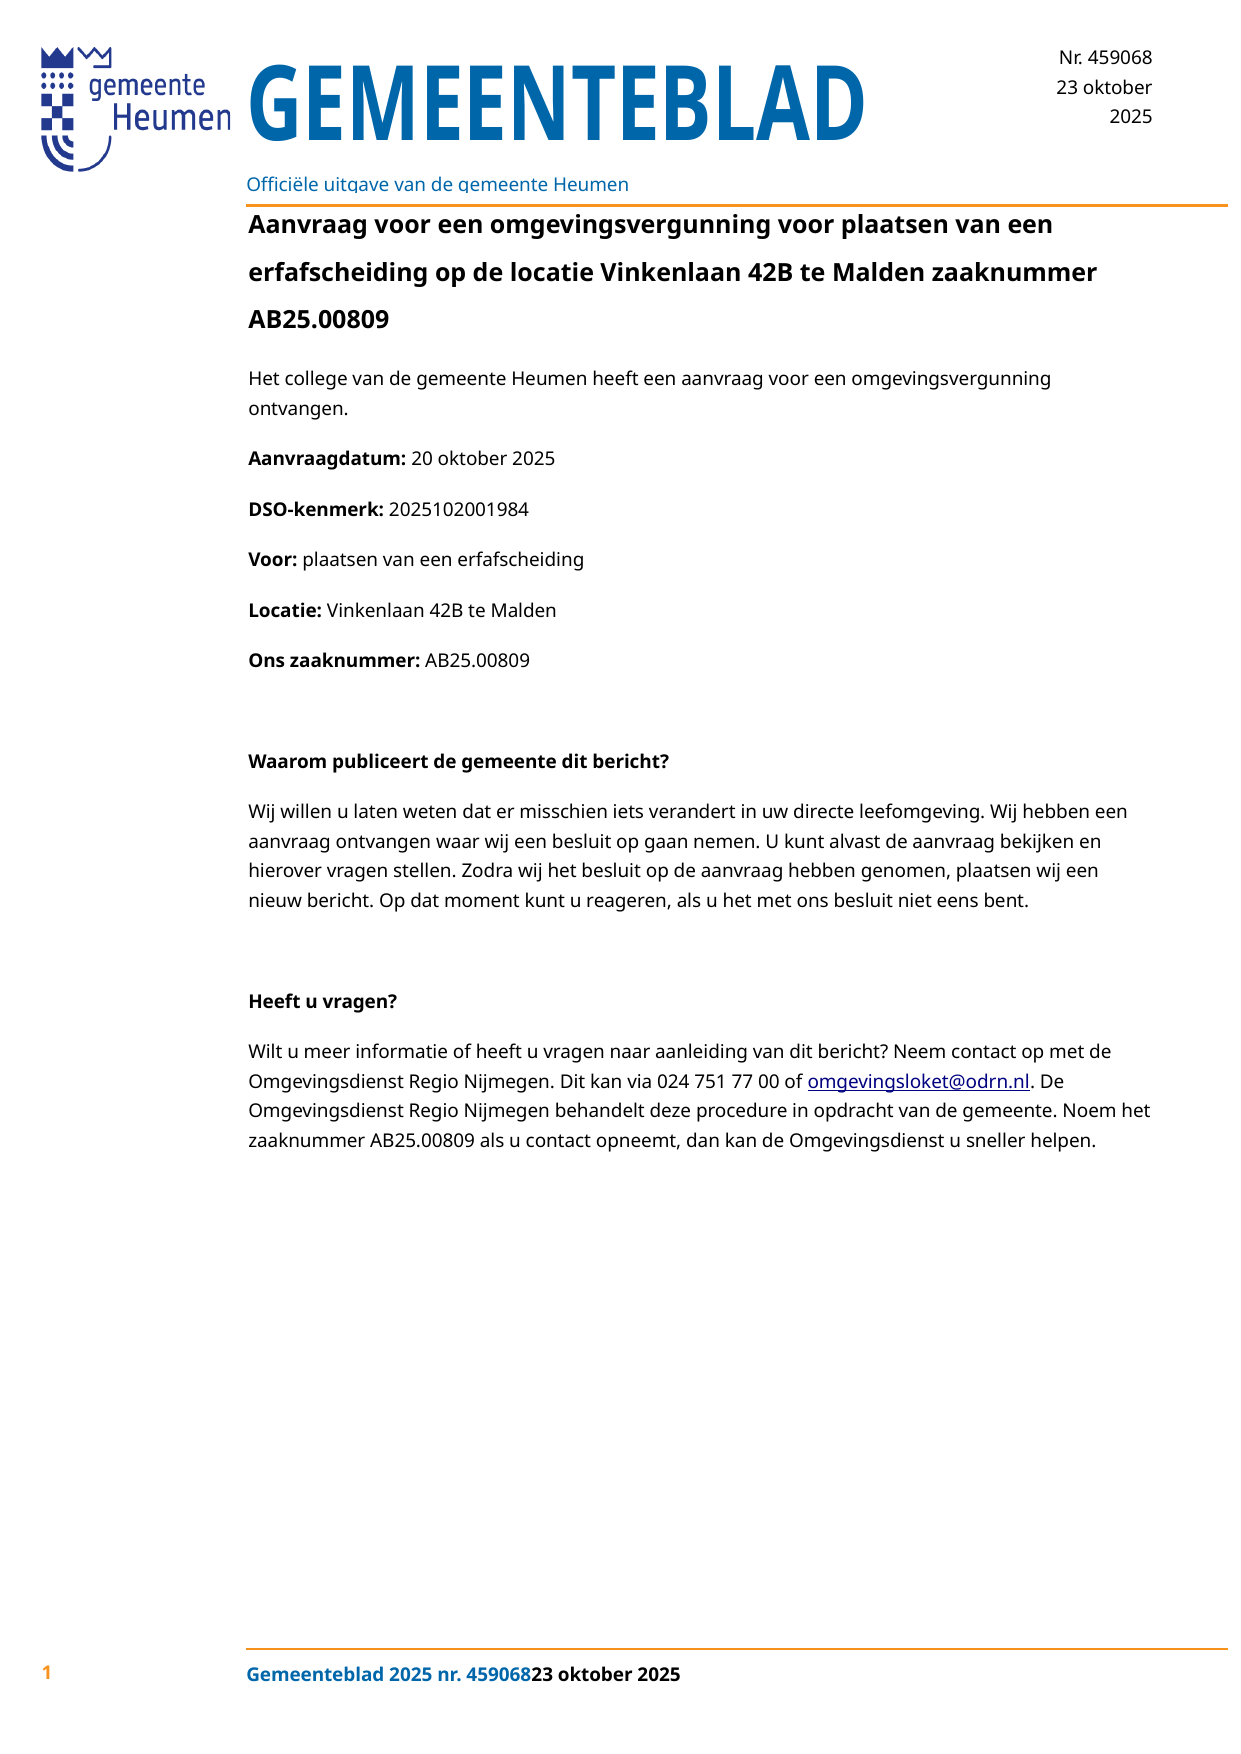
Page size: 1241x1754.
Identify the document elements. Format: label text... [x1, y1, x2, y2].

text Waarom publiceert de gemeente dit bericht? [248, 748, 1152, 774]
text DSO-kenmerk: 2025102001984 [248, 496, 1152, 522]
text Voor: plaatsen van een erfafscheiding [248, 546, 1152, 572]
text Heeft u vragen? [248, 988, 1152, 1014]
text Het college van de gemeente Heumen heeft een aanvraag voor een omgevingsvergunning ontvangen. [248, 366, 1152, 421]
picture [41, 47, 231, 172]
text Wij willen u laten weten dat er misschien iets verandert in uw directe leefomgeving. Wij hebben een aanvraag ontvangen waar wij een besluit op gaan nemen. U kunt alvast de aanvraag bekijken en hierover vragen stellen. Zodra wij het besluit op de aanvraag hebben genomen, plaatsen wij een nieuw bericht. Op dat moment kunt u reageren, als u het met ons besluit niet eens bent. [248, 798, 1152, 913]
text Locatie: Vinkenlaan 42B te Malden [248, 597, 1152, 622]
text Ons zaaknummer: AB25.00809 [248, 647, 1152, 673]
text Wilt u meer informatie of heeft u vragen naar aanleiding van dit bericht? Neem contact op met de Omgevingsdienst Regio Nijmegen. Dit kan via 024 751 77 00 of omgevingsloket@odrn.nl. De Omgevingsdienst Regio Nijmegen behandelt deze procedure in opdracht van de gemeente. Noem het zaaknummer AB25.00809 als u contact opneemt, dan kan de Omgevingsdienst u sneller helpen. [248, 1038, 1152, 1153]
text Aanvraag voor een omgevingsvergunning voor plaatsen van een erfafscheiding op de locatie Vinkenlaan 42B te Malden zaaknummer AB25.00809 [248, 207, 1152, 336]
text Aanvraagdatum: 20 oktober 2025 [248, 446, 1152, 471]
